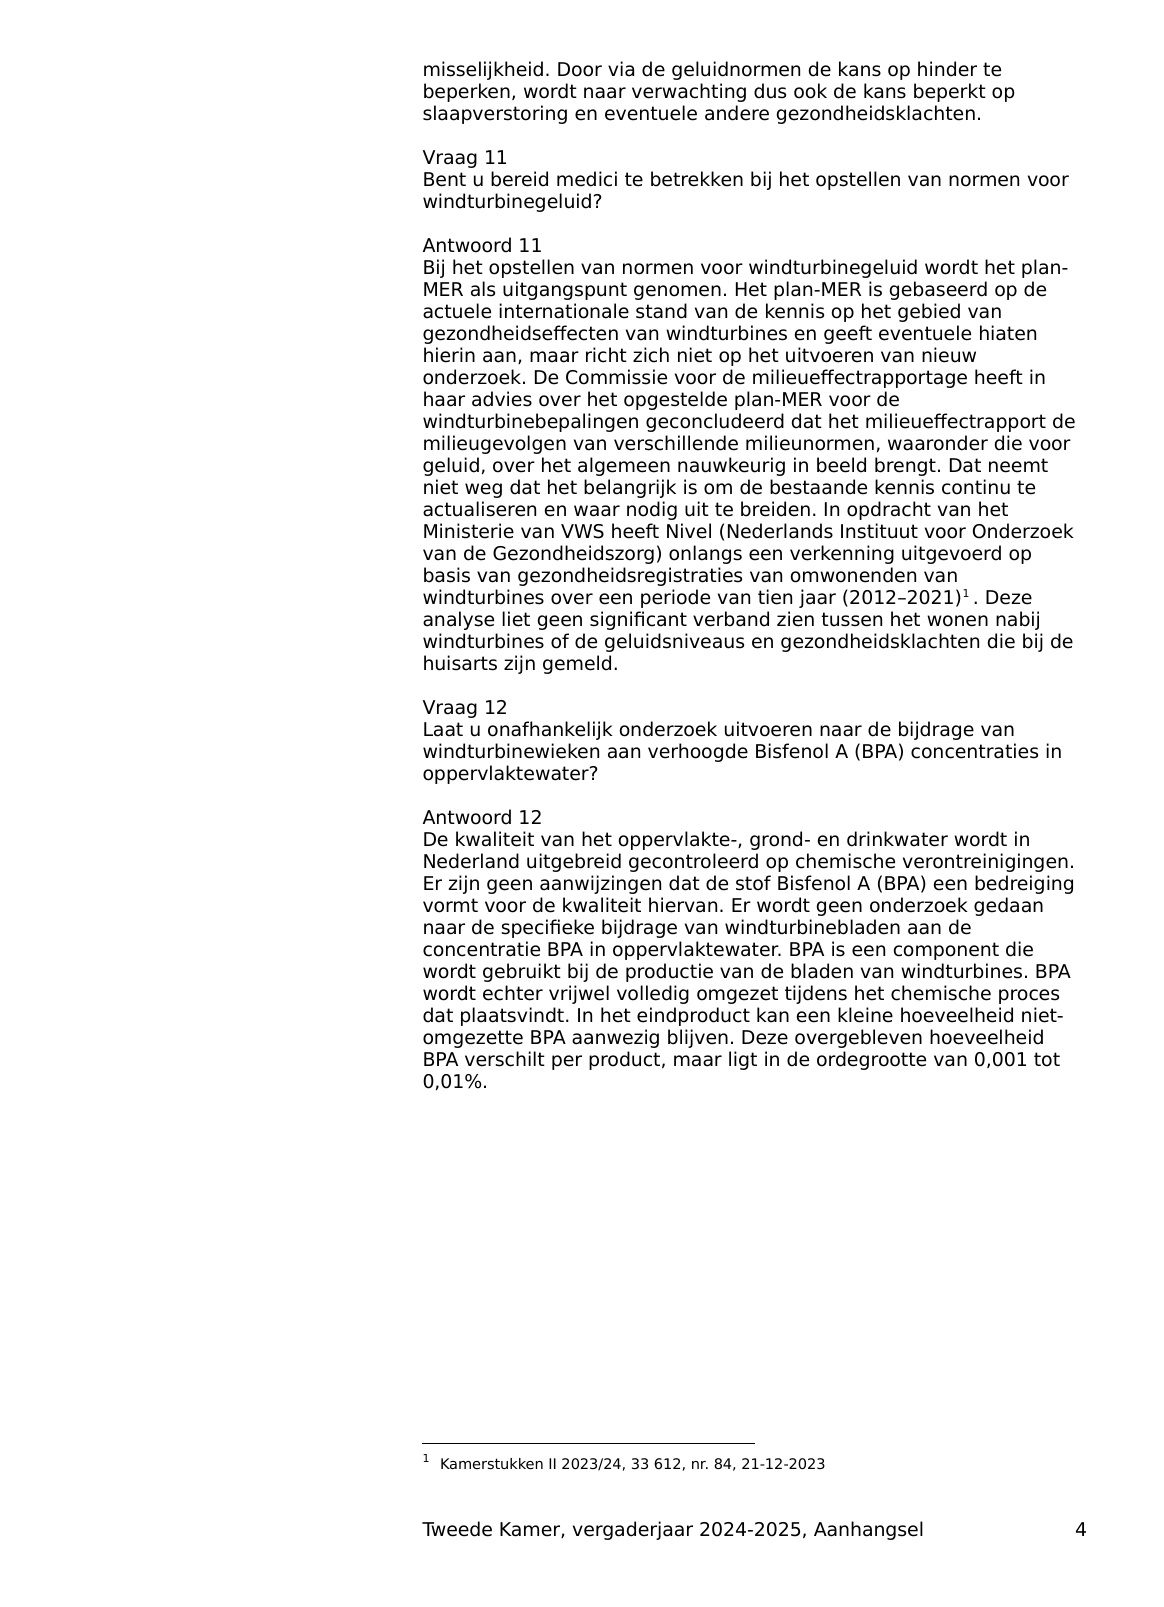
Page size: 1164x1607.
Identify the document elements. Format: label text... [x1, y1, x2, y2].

text Vraag 11 [422, 147, 1087, 169]
text De kwaliteit van het oppervlakte-, grond- en drinkwater wordt in Nederland uitgebreid gecontroleerd op chemische verontreinigingen. Er zijn geen aanwijzingen dat de stof Bisfenol A (BPA) een bedreiging vormt voor de kwaliteit hiervan. Er wordt geen onderzoek gedaan naar de specifieke bijdrage van windturbinebladen aan de concentratie BPA in oppervlaktewater. BPA is een component die wordt gebruikt bij de productie van de bladen van windturbines. BPA wordt echter vrijwel volledig omgezet tijdens het chemische proces dat plaatsvindt. In het eindproduct kan een kleine hoeveelheid niet-omgezette BPA aanwezig blijven. Deze overgebleven hoeveelheid BPA verschilt per product, maar ligt in de ordegrootte van 0,001 tot 0,01%. [422, 829, 1087, 1093]
text Antwoord 11 [422, 235, 1087, 257]
text misselijkheid. Door via de geluidnormen de kans op hinder te beperken, wordt naar verwachting dus ook de kans beperkt op slaapverstoring en eventuele andere gezondheidsklachten. [422, 59, 1087, 125]
text Kamerstukken II 2023/24, 33 612, nr. 84, 21-12-2023 [422, 1452, 1087, 1474]
text Bent u bereid medici te betrekken bij het opstellen van normen voor windturbinegeluid? [422, 169, 1087, 213]
text Laat u onafhankelijk onderzoek uitvoeren naar de bijdrage van windturbinewieken aan verhoogde Bisfenol A (BPA) concentraties in oppervlaktewater? [422, 719, 1087, 785]
text Antwoord 12 [422, 807, 1087, 829]
text Bij het opstellen van normen voor windturbinegeluid wordt het plan-MER als uitgangspunt genomen. Het plan-MER is gebaseerd op de actuele internationale stand van de kennis op het gebied van gezondheidseffecten van windturbines en geeft eventuele hiaten hierin aan, maar richt zich niet op het uitvoeren van nieuw onderzoek. De Commissie voor de milieueffectrapportage heeft in haar advies over het opgestelde plan-MER voor de windturbinebepalingen geconcludeerd dat het milieueffectrapport de milieugevolgen van verschillende milieunormen, waaronder die voor geluid, over het algemeen nauwkeurig in beeld brengt. Dat neemt niet weg dat het belangrijk is om de bestaande kennis continu te actualiseren en waar nodig uit te breiden. In opdracht van het Ministerie van VWS heeft Nivel (Nederlands Instituut voor Onderzoek van de Gezondheidszorg) onlangs een verkenning uitgevoerd op basis van gezondheidsregistraties van omwonenden van windturbines over een periode van tien jaar (2012–2021). Deze analyse liet geen significant verband zien tussen het wonen nabij windturbines of de geluidsniveaus en gezondheidsklachten die bij de huisarts zijn gemeld. [422, 257, 1087, 675]
text Vraag 12 [422, 697, 1087, 719]
